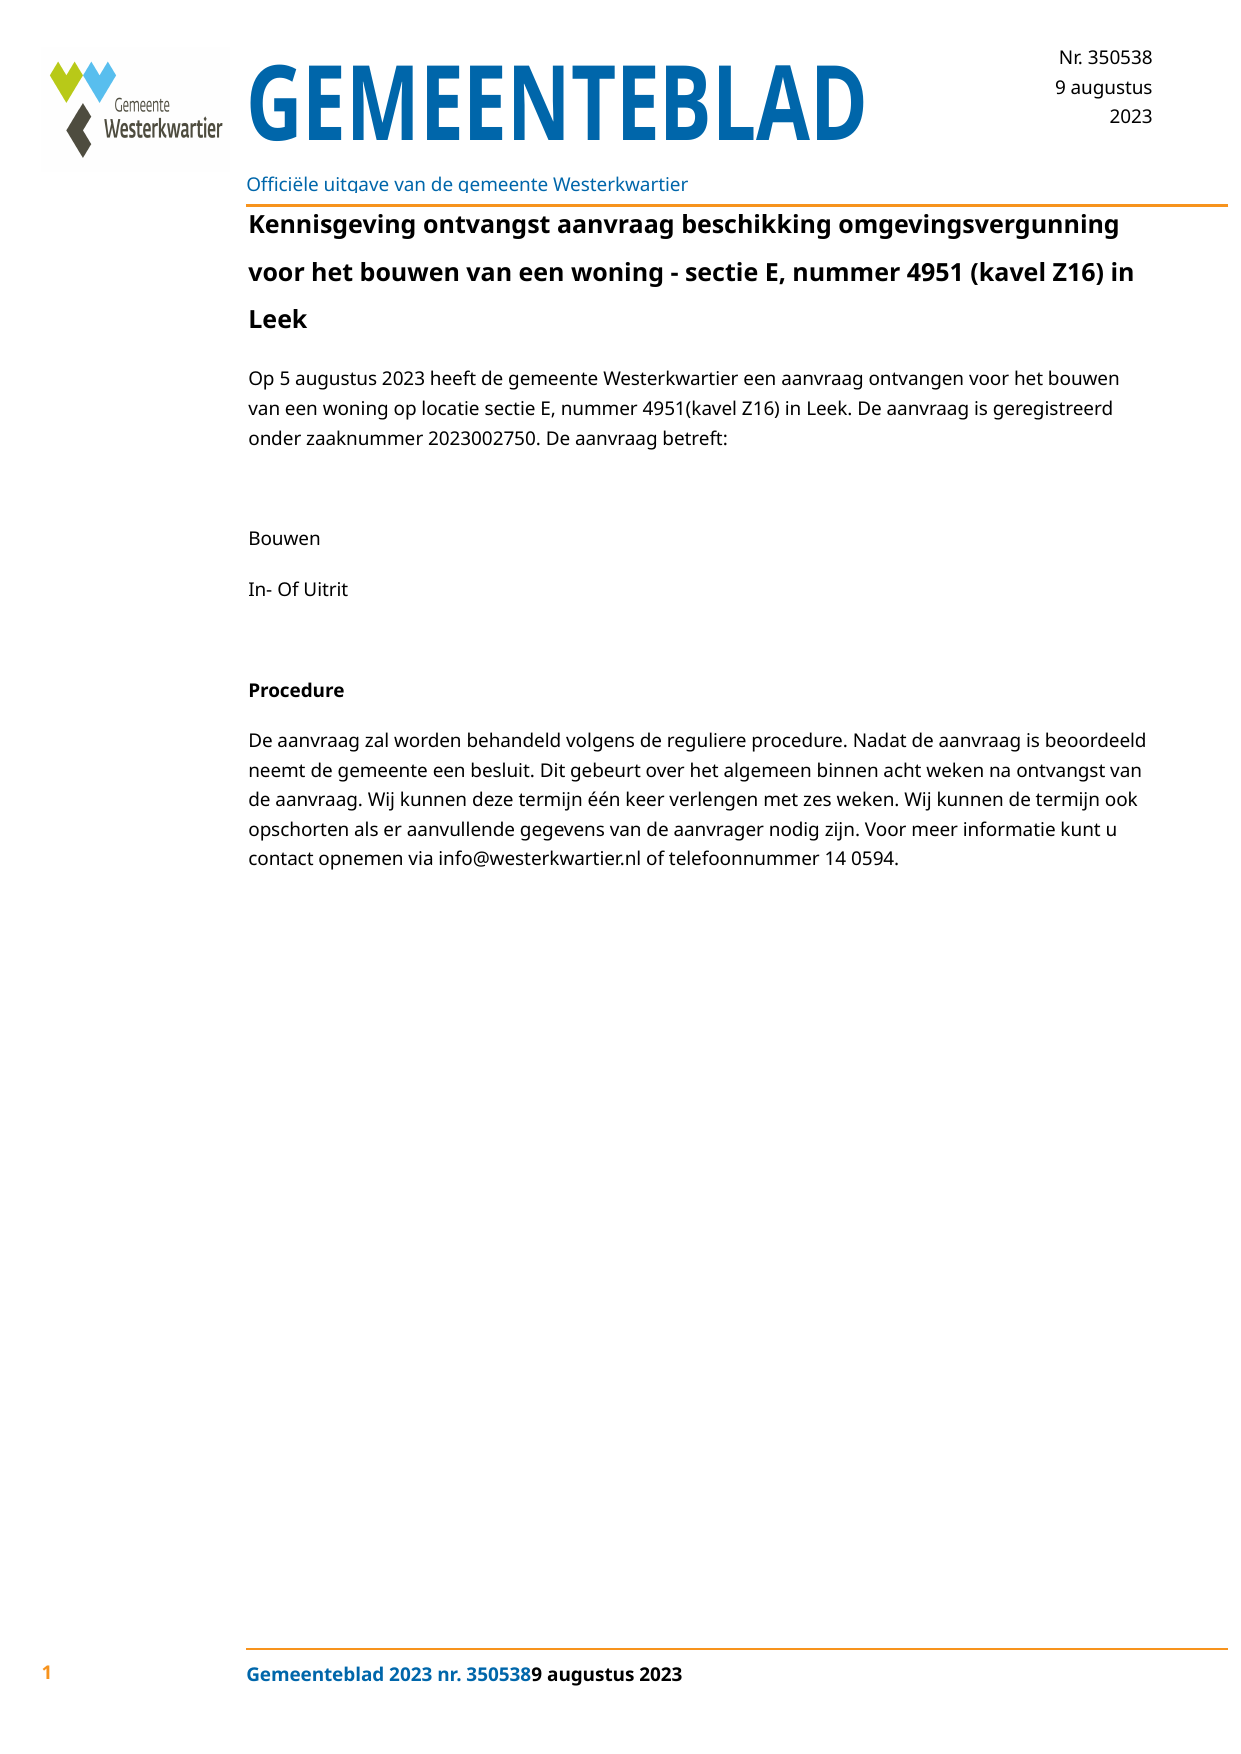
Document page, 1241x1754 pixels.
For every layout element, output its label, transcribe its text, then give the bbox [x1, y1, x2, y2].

picture [41, 47, 231, 172]
text Bouwen [248, 526, 1152, 551]
text Procedure [248, 677, 1152, 702]
text Kennisgeving ontvangst aanvraag beschikking omgevingsvergunning voor het bouwen van een woning - sectie E, nummer 4951 (kavel Z16) in Leek [248, 207, 1152, 336]
text De aanvraag zal worden behandeld volgens de reguliere procedure. Nadat de aanvraag is beoordeeld neemt de gemeente een besluit. Dit gebeurt over het algemeen binnen acht weken na ontvangst van de aanvraag. Wij kunnen deze termijn één keer verlengen met zes weken. Wij kunnen de termijn ook opschorten als er aanvullende gegevens van de aanvrager nodig zijn. Voor meer informatie kunt u contact opnemen via info@westerkwartier.nl of telefoonnummer 14 0594. [248, 727, 1152, 871]
text Op 5 augustus 2023 heeft de gemeente Westerkwartier een aanvraag ontvangen voor het bouwen van een woning op locatie sectie E, nummer 4951(kavel Z16) in Leek. De aanvraag is geregistreerd onder zaaknummer 2023002750. De aanvraag betreft: [248, 366, 1152, 450]
text In- Of Uitrit [248, 576, 1152, 602]
